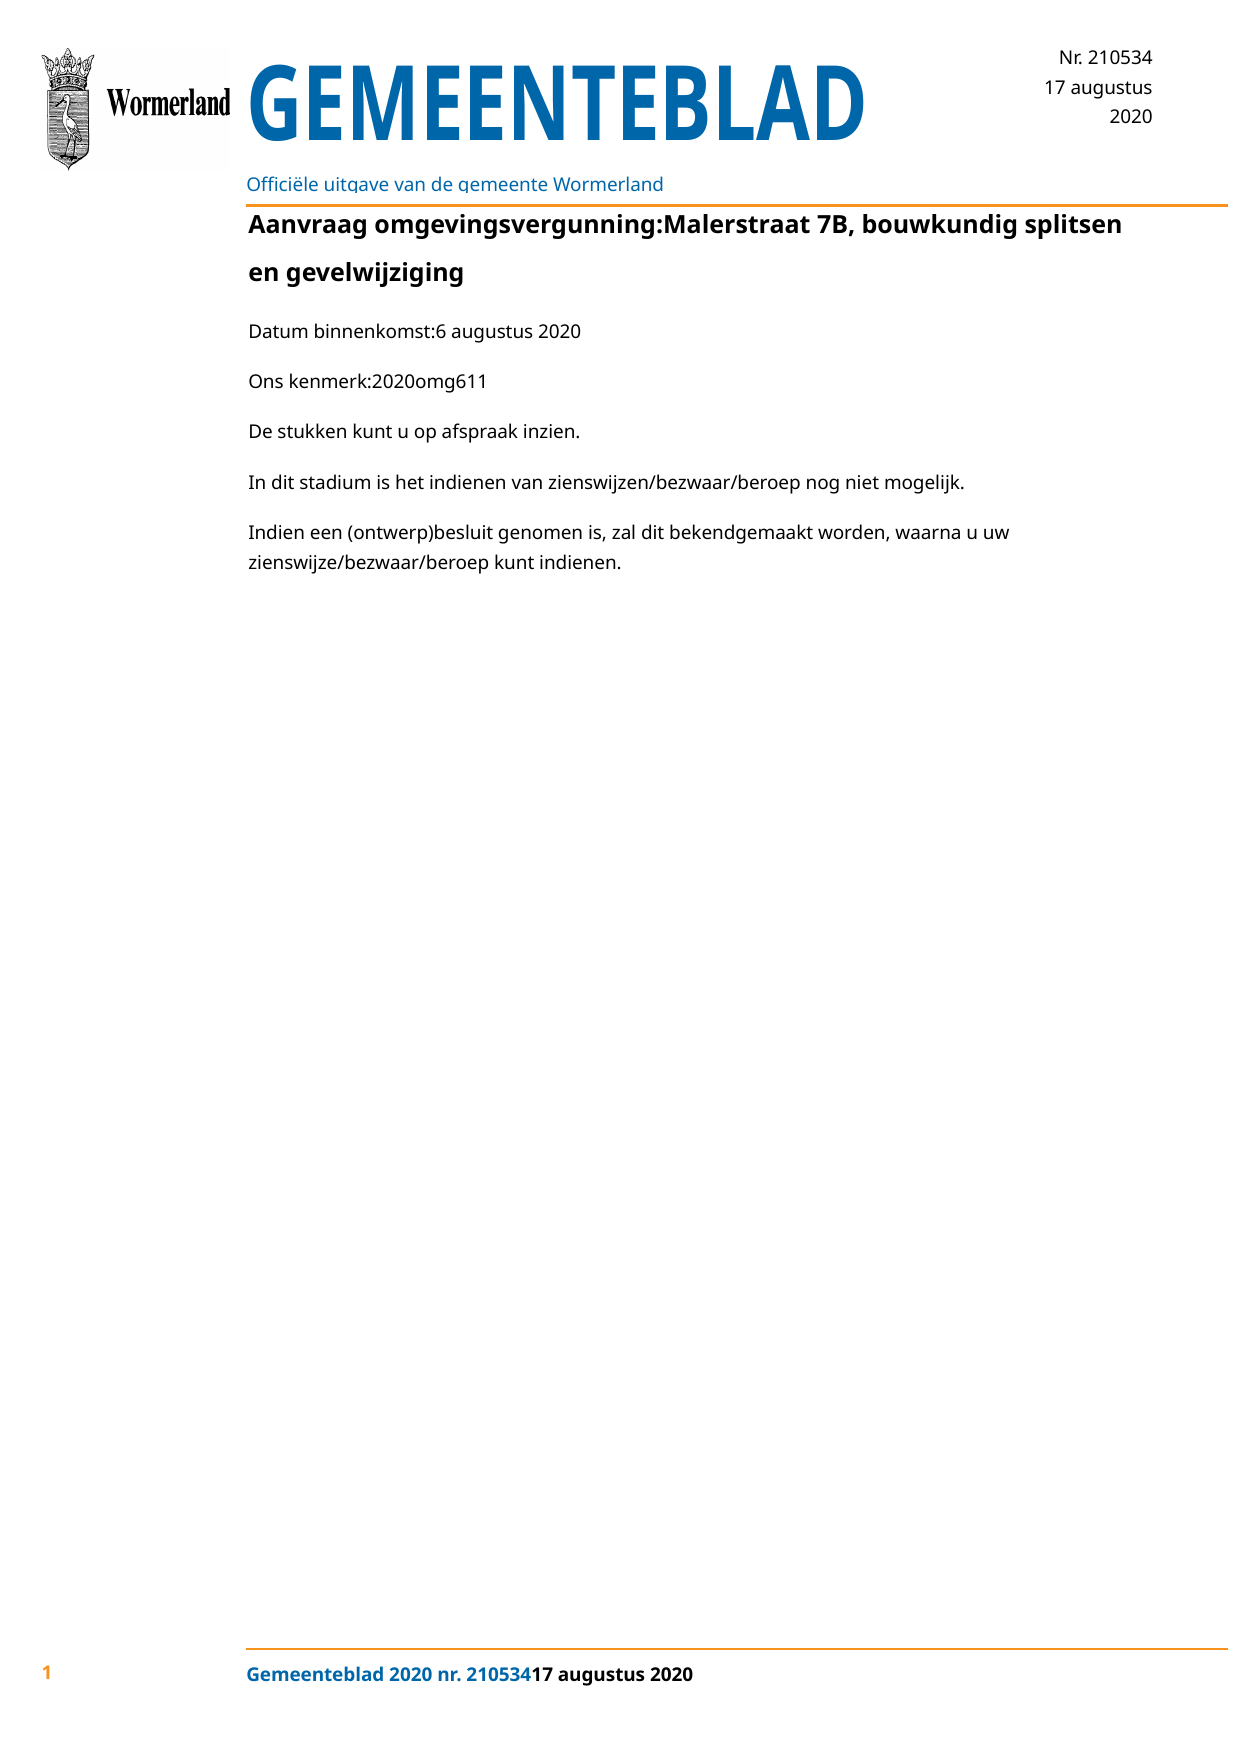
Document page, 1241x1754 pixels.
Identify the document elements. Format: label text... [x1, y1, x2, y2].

picture [41, 47, 231, 172]
text Ons kenmerk:2020omg611 [248, 368, 1152, 394]
text Aanvraag omgevingsvergunning:Malerstraat 7B, bouwkundig splitsen en gevelwijziging [248, 207, 1152, 288]
text In dit stadium is het indienen van zienswijzen/bezwaar/beroep nog niet mogelijk. [248, 469, 1152, 495]
text De stukken kunt u op afspraak inzien. [248, 419, 1152, 444]
text Datum binnenkomst:6 augustus 2020 [248, 318, 1152, 344]
text Indien een (ontwerp)besluit genomen is, zal dit bekendgemaakt worden, waarna u uw zienswijze/bezwaar/beroep kunt indienen. [248, 519, 1152, 575]
